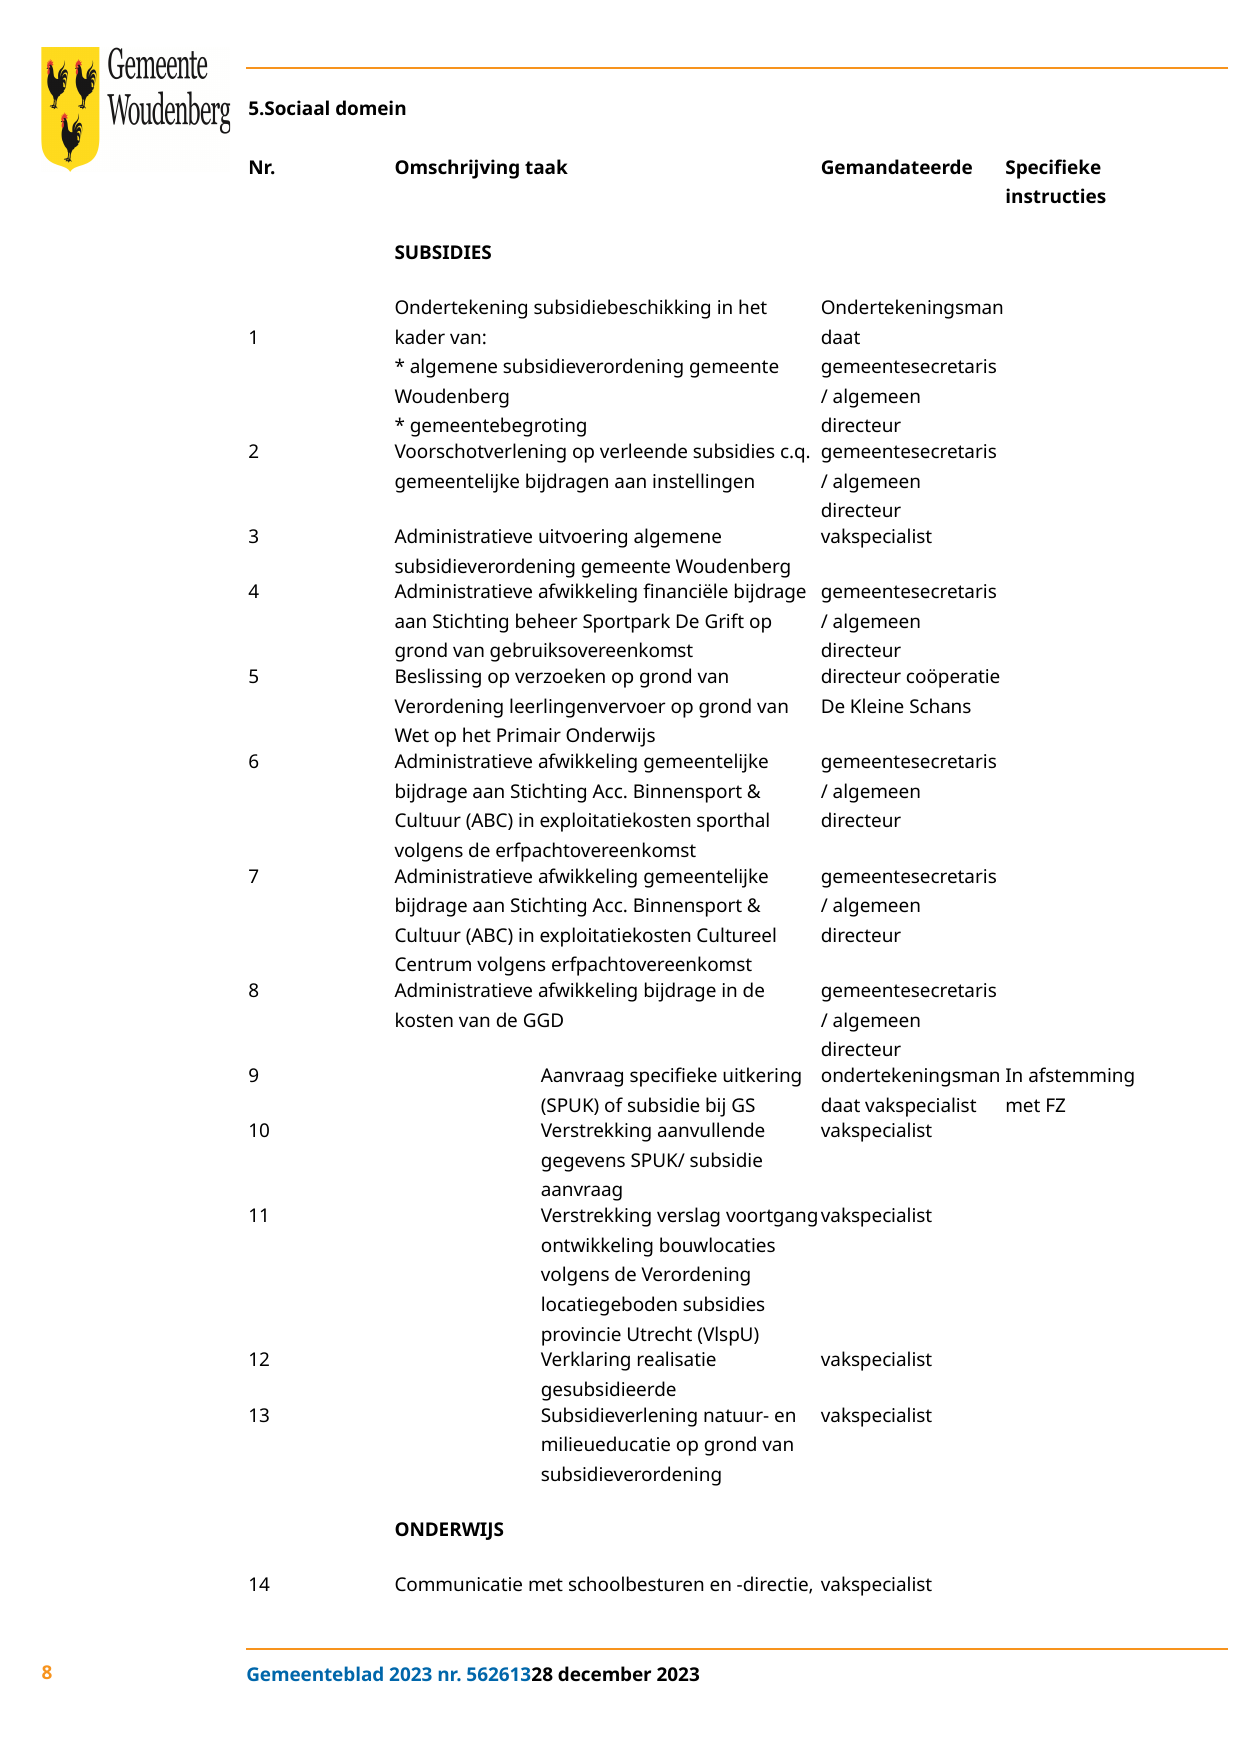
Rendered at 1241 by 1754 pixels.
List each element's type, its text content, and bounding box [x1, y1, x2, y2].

table_header Omschrijving taak [394, 154, 821, 209]
table_cell vakspecialist [821, 1118, 1005, 1202]
table_cell ONDERWIJS [394, 1487, 1152, 1572]
table_cell 8 [248, 977, 394, 1062]
table_cell Verstrekking aanvullende gegevens SPUK/ subsidie aanvraag [541, 1118, 821, 1202]
table_cell [1005, 579, 1152, 663]
picture [41, 47, 231, 172]
table_cell Verstrekking verslag voortgang ontwikkeling bouwlocaties volgens de Verordening locatiegeboden subsidies provincie Utrecht (VlspU) [541, 1203, 821, 1346]
table_cell gemeentesecretaris / algemeen directeur [821, 977, 1005, 1062]
table_cell vakspecialist [821, 1402, 1005, 1487]
table_cell In afstemming met FZ [1005, 1062, 1152, 1117]
table_cell gemeentesecretaris / algemeen directeur [821, 438, 1005, 523]
table_cell 1 [248, 294, 394, 438]
table_cell [1005, 438, 1152, 523]
table_cell [1005, 1346, 1152, 1402]
table_cell 3 [248, 523, 394, 578]
table_cell Ondertekening subsidiebeschikking in het kader van: * algemene subsidieverordening gemeente Woudenberg * gemeentebegroting [394, 294, 821, 438]
table_cell 12 [248, 1346, 541, 1402]
table_cell 14 [248, 1572, 394, 1597]
table_cell gemeentesecretaris / algemeen directeur [821, 748, 1005, 863]
table_cell [1005, 1572, 1152, 1597]
table_cell gemeentesecretaris / algemeen directeur [821, 863, 1005, 977]
table_cell Beslissing op verzoeken op grond van Verordening leerlingenvervoer op grond van Wet op het Primair Onderwijs [394, 664, 821, 748]
table_cell [1005, 664, 1152, 748]
table_cell Subsidieverlening natuur- en milieueducatie op grond van subsidieverordening [541, 1402, 821, 1487]
table_cell 7 [248, 863, 394, 977]
table_cell 2 [248, 438, 394, 523]
table_cell vakspecialist [821, 523, 1005, 578]
table_cell 5 [248, 664, 394, 748]
table_cell [1005, 523, 1152, 578]
table_header Gemandateerde [821, 154, 1005, 209]
table_cell [248, 209, 394, 294]
table_header Nr. [248, 154, 394, 209]
table_cell [1005, 1118, 1152, 1202]
table_cell Verklaring realisatie gesubsidieerde [541, 1346, 821, 1402]
table_cell Administratieve afwikkeling gemeentelijke bijdrage aan Stichting Acc. Binnensport & Cultuur (ABC) in exploitatiekosten Cultureel Centrum volgens erfpachtovereenkomst [394, 863, 821, 977]
table_cell Communicatie met schoolbesturen en -directie, [394, 1572, 821, 1597]
table_cell Voorschotverlening op verleende subsidies c.q. gemeentelijke bijdragen aan instellingen [394, 438, 821, 523]
table_cell directeur coöperatie De Kleine Schans [821, 664, 1005, 748]
table_cell ondertekeningsmandaat vakspecialist [821, 1062, 1005, 1117]
table_header Specifieke instructies [1005, 154, 1152, 209]
table_cell 9 [248, 1062, 541, 1117]
table_cell Administratieve afwikkeling gemeentelijke bijdrage aan Stichting Acc. Binnensport & Cultuur (ABC) in exploitatiekosten sporthal volgens de erfpachtovereenkomst [394, 748, 821, 863]
text 5.Sociaal domein [248, 95, 1152, 121]
table_cell [1005, 977, 1152, 1062]
table_cell 10 [248, 1118, 541, 1202]
table_cell [1005, 1402, 1152, 1487]
table_cell vakspecialist [821, 1203, 1005, 1346]
table_cell [1005, 863, 1152, 977]
table_cell 4 [248, 579, 394, 663]
table_cell 11 [248, 1203, 541, 1346]
table_cell [1005, 1203, 1152, 1346]
table_cell vakspecialist [821, 1346, 1005, 1402]
table_cell SUBSIDIES [394, 209, 1152, 294]
table_cell 13 [248, 1402, 541, 1487]
table_cell Administratieve uitvoering algemene subsidieverordening gemeente Woudenberg [394, 523, 821, 578]
table_cell [248, 1487, 394, 1572]
table_cell Administratieve afwikkeling financiële bijdrage aan Stichting beheer Sportpark De Grift op grond van gebruiksovereenkomst [394, 579, 821, 663]
table_cell vakspecialist [821, 1572, 1005, 1597]
table_cell Ondertekeningsmandaat gemeentesecretaris / algemeen directeur [821, 294, 1005, 438]
table_cell Aanvraag specifieke uitkering (SPUK) of subsidie bij GS [541, 1062, 821, 1117]
table_cell gemeentesecretaris / algemeen directeur [821, 579, 1005, 663]
table_cell [1005, 294, 1152, 438]
table_cell 6 [248, 748, 394, 863]
table_cell [1005, 748, 1152, 863]
table_cell Administratieve afwikkeling bijdrage in de kosten van de GGD [394, 977, 821, 1062]
